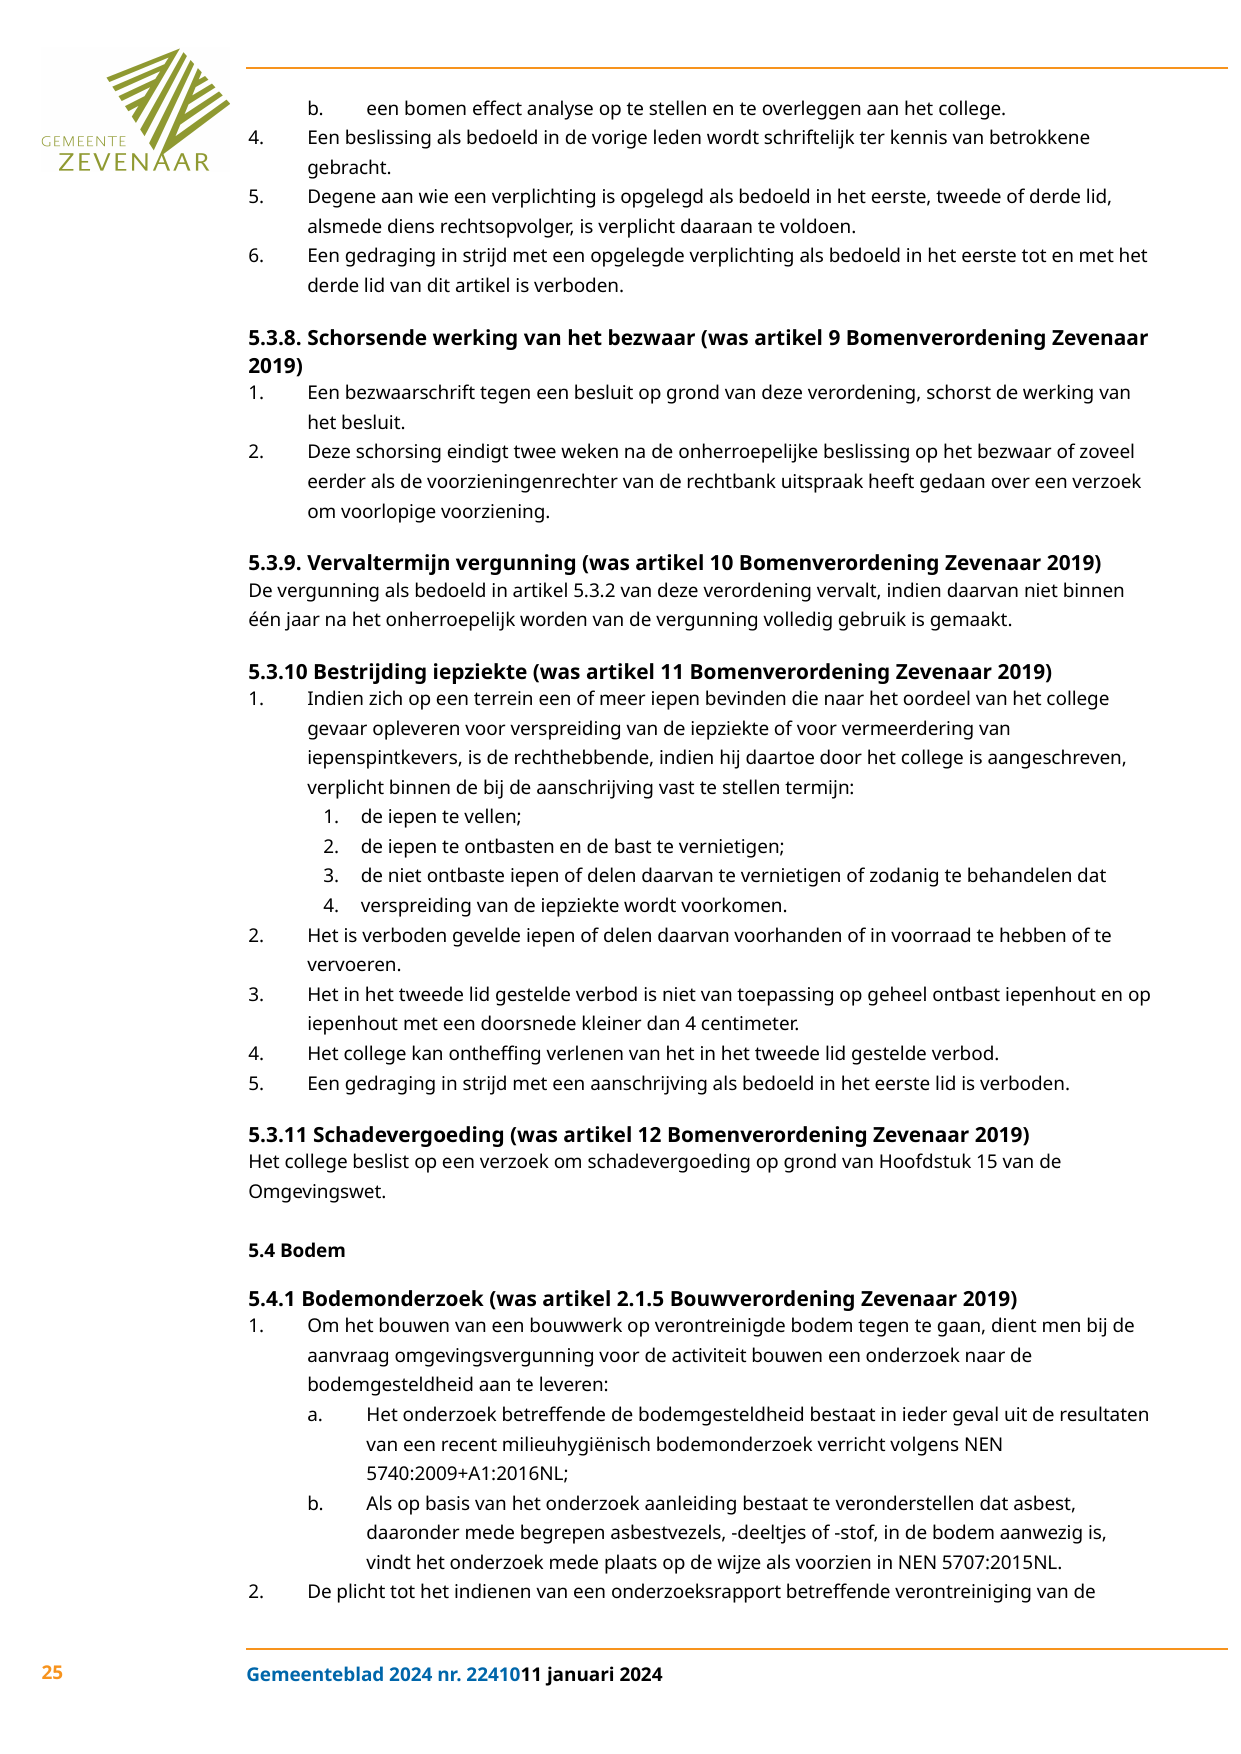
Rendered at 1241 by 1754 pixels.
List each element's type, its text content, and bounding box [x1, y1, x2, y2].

text 5.3.11 Schadevergoeding (was artikel 12 Bomenverordening Zevenaar 2019) [248, 1120, 1152, 1149]
list een bomen effect analyse op te stellen en te overleggen aan het college. [307, 95, 1152, 121]
list de iepen te ontbasten en de bast te vernietigen; [323, 833, 1152, 859]
text De vergunning als bedoeld in artikel 5.3.2 van deze verordening vervalt, indien daarvan niet binnen één jaar na het onherroepelijk worden van de vergunning volledig gebruik is gemaakt. [248, 577, 1152, 632]
list De plicht tot het indienen van een onderzoeksrapport betreffende verontreiniging van de [248, 1579, 1152, 1604]
list Het in het tweede lid gestelde verbod is niet van toepassing op geheel ontbast iepenhout en op iepenhout met een doorsnede kleiner dan 4 centimeter. [248, 981, 1152, 1036]
list Het is verboden gevelde iepen of delen daarvan voorhanden of in voorraad te hebben of te vervoeren. [248, 922, 1152, 977]
picture [41, 47, 231, 172]
text 5.3.9. Vervaltermijn vergunning (was artikel 10 Bomenverordening Zevenaar 2019) [248, 548, 1152, 577]
text Het college beslist op een verzoek om schadevergoeding op grond van Hoofdstuk 15 van de Omgevingswet. [248, 1149, 1152, 1204]
list Een beslissing als bedoeld in de vorige leden wordt schriftelijk ter kennis van betrokkene gebracht. [248, 124, 1152, 180]
list Indien zich op een terrein een of meer iepen bevinden die naar het oordeel van het college gevaar opleveren voor verspreiding van de iepziekte of voor vermeerdering van iepenspintkevers, is de rechthebbende, indien hij daartoe door het college is aangeschreven, verplicht binnen de bij de aanschrijving vast te stellen termijn: [248, 685, 1152, 800]
list Om het bouwen van een bouwwerk op verontreinigde bodem tegen te gaan, dient men bij de aanvraag omgevingsvergunning voor de activiteit bouwen een onderzoek naar de bodemgesteldheid aan te leveren: [248, 1312, 1152, 1397]
text 5.3.10 Bestrijding iepziekte (was artikel 11 Bomenverordening Zevenaar 2019) [248, 657, 1152, 685]
list Deze schorsing eindigt twee weken na de onherroepelijke beslissing op het bezwaar of zoveel eerder als de voorzieningenrechter van de rechtbank uitspraak heeft gedaan over een verzoek om voorlopige voorziening. [248, 439, 1152, 524]
list Degene aan wie een verplichting is opgelegd als bedoeld in het eerste, tweede of derde lid, alsmede diens rechtsopvolger, is verplicht daaraan te voldoen. [248, 183, 1152, 239]
text 5.3.8. Schorsende werking van het bezwaar (was artikel 9 Bomenverordening Zevenaar 2019) [248, 323, 1152, 379]
list Het onderzoek betreffende de bodemgesteldheid bestaat in ieder geval uit de resultaten van een recent milieuhygiënisch bodemonderzoek verricht volgens NEN 5740:2009+A1:2016NL; [307, 1401, 1152, 1486]
list verspreiding van de iepziekte wordt voorkomen. [323, 892, 1152, 918]
text 5.4 Bodem [248, 1237, 1152, 1263]
text 5.4.1 Bodemonderzoek (was artikel 2.1.5 Bouwverordening Zevenaar 2019) [248, 1284, 1152, 1312]
list Het college kan ontheffing verlenen van het in het tweede lid gestelde verbod. [248, 1040, 1152, 1066]
list Een bezwaarschrift tegen een besluit op grond van deze verordening, schorst de werking van het besluit. [248, 379, 1152, 435]
list Een gedraging in strijd met een aanschrijving als bedoeld in het eerste lid is verboden. [248, 1070, 1152, 1096]
list de iepen te vellen; [323, 803, 1152, 829]
list Als op basis van het onderzoek aanleiding bestaat te veronderstellen dat asbest, daaronder mede begrepen asbestvezels, -deeltjes of -stof, in de bodem aanwezig is, vindt het onderzoek mede plaats op de wijze als voorzien in NEN 5707:2015NL. [307, 1490, 1152, 1575]
list de niet ontbaste iepen of delen daarvan te vernietigen of zodanig te behandelen dat [323, 863, 1152, 888]
list Een gedraging in strijd met een opgelegde verplichting als bedoeld in het eerste tot en met het derde lid van dit artikel is verboden. [248, 243, 1152, 298]
